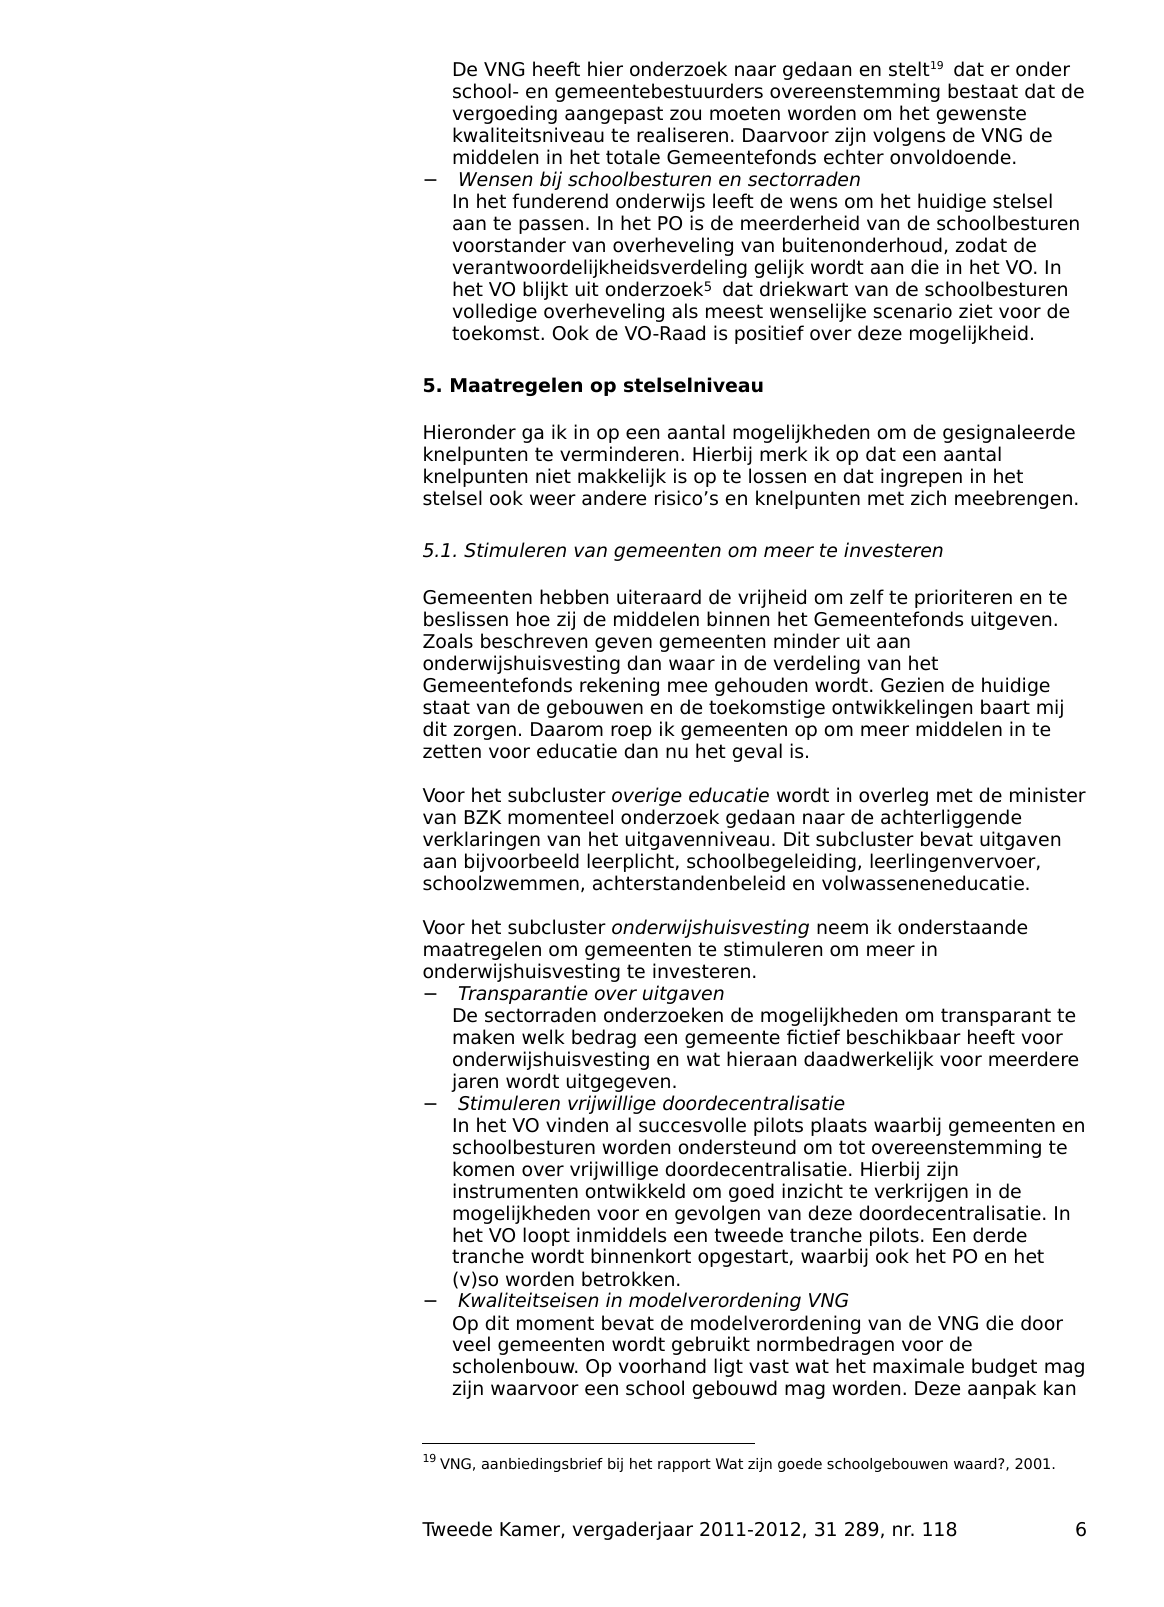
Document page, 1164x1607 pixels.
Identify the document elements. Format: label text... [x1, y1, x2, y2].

text − Kwaliteitseisen in modelverordening VNG [422, 1290, 1087, 1312]
subtitle 5.1. Stimuleren van gemeenten om meer te investeren [422, 540, 1087, 562]
text Gemeenten hebben uiteraard de vrijheid om zelf te prioriteren en te beslissen hoe zij de middelen binnen het Gemeentefonds uitgeven. Zoals beschreven geven gemeenten minder uit aan onderwijshuisvesting dan waar in de verdeling van het Gemeentefonds rekening mee gehouden wordt. Gezien de huidige staat van de gebouwen en de toekomstige ontwikkelingen baart mij dit zorgen. Daarom roep ik gemeenten op om meer middelen in te zetten voor educatie dan nu het geval is. [422, 587, 1087, 762]
text Op dit moment bevat de modelverordening van de VNG die door veel gemeenten wordt gebruikt normbedragen voor de scholenbouw. Op voorhand ligt vast wat het maximale budget mag zijn waarvoor een school gebouwd mag worden. Deze aanpak kan [452, 1312, 1087, 1400]
text In het VO vinden al succesvolle pilots plaats waarbij gemeenten en schoolbesturen worden ondersteund om tot overeenstemming te komen over vrijwillige doordecentralisatie. Hierbij zijn instrumenten ontwikkeld om goed inzicht te verkrijgen in de mogelijkheden voor en gevolgen van deze doordecentralisatie. In het VO loopt inmiddels een tweede tranche pilots. Een derde tranche wordt binnenkort opgestart, waarbij ook het PO en het (v)so worden betrokken. [452, 1114, 1087, 1290]
text Voor het subcluster onderwijshuisvesting neem ik onderstaande maatregelen om gemeenten te stimuleren om meer in onderwijshuisvesting te investeren. [422, 917, 1087, 983]
text Voor het subcluster overige educatie wordt in overleg met de minister van BZK momenteel onderzoek gedaan naar de achterliggende verklaringen van het uitgavenniveau. Dit subcluster bevat uitgaven aan bijvoorbeeld leerplicht, schoolbegeleiding, leerlingenvervoer, schoolzwemmen, achterstandenbeleid en volwasseneneducatie. [422, 785, 1087, 894]
subtitle 5. Maatregelen op stelselniveau [422, 375, 1087, 397]
text De VNG heeft hier onderzoek naar gedaan en stelt dat er onder school- en gemeentebestuurders overeenstemming bestaat dat de vergoeding aangepast zou moeten worden om het gewenste kwaliteitsniveau te realiseren. Daarvoor zijn volgens de VNG de middelen in het totale Gemeentefonds echter onvoldoende. [452, 59, 1087, 169]
text De sectorraden onderzoeken de mogelijkheden om transparant te maken welk bedrag een gemeente fictief beschikbaar heeft voor onderwijshuisvesting en wat hieraan daadwerkelijk voor meerdere jaren wordt uitgegeven. [452, 1005, 1087, 1093]
text − Stimuleren vrijwillige doordecentralisatie [422, 1093, 1087, 1114]
text − Wensen bij schoolbesturen en sectorraden [422, 169, 1087, 191]
text In het funderend onderwijs leeft de wens om het huidige stelsel aan te passen. In het PO is de meerderheid van de schoolbesturen voorstander van overheveling van buitenonderhoud, zodat de verantwoordelijkheidsverdeling gelijk wordt aan die in het VO. In het VO blijkt uit onderzoek5 dat driekwart van de schoolbesturen volledige overheveling als meest wenselijke scenario ziet voor de toekomst. Ook de VO-Raad is positief over deze mogelijkheid. [452, 191, 1087, 345]
text Hieronder ga ik in op een aantal mogelijkheden om de gesignaleerde knelpunten te verminderen. Hierbij merk ik op dat een aantal knelpunten niet makkelijk is op te lossen en dat ingrepen in het stelsel ook weer andere risico’s en knelpunten met zich meebrengen. [422, 422, 1087, 510]
text − Transparantie over uitgaven [422, 983, 1087, 1005]
text VNG, aanbiedingsbrief bij het rapport Wat zijn goede schoolgebouwen waard?, 2001. [422, 1452, 1087, 1474]
